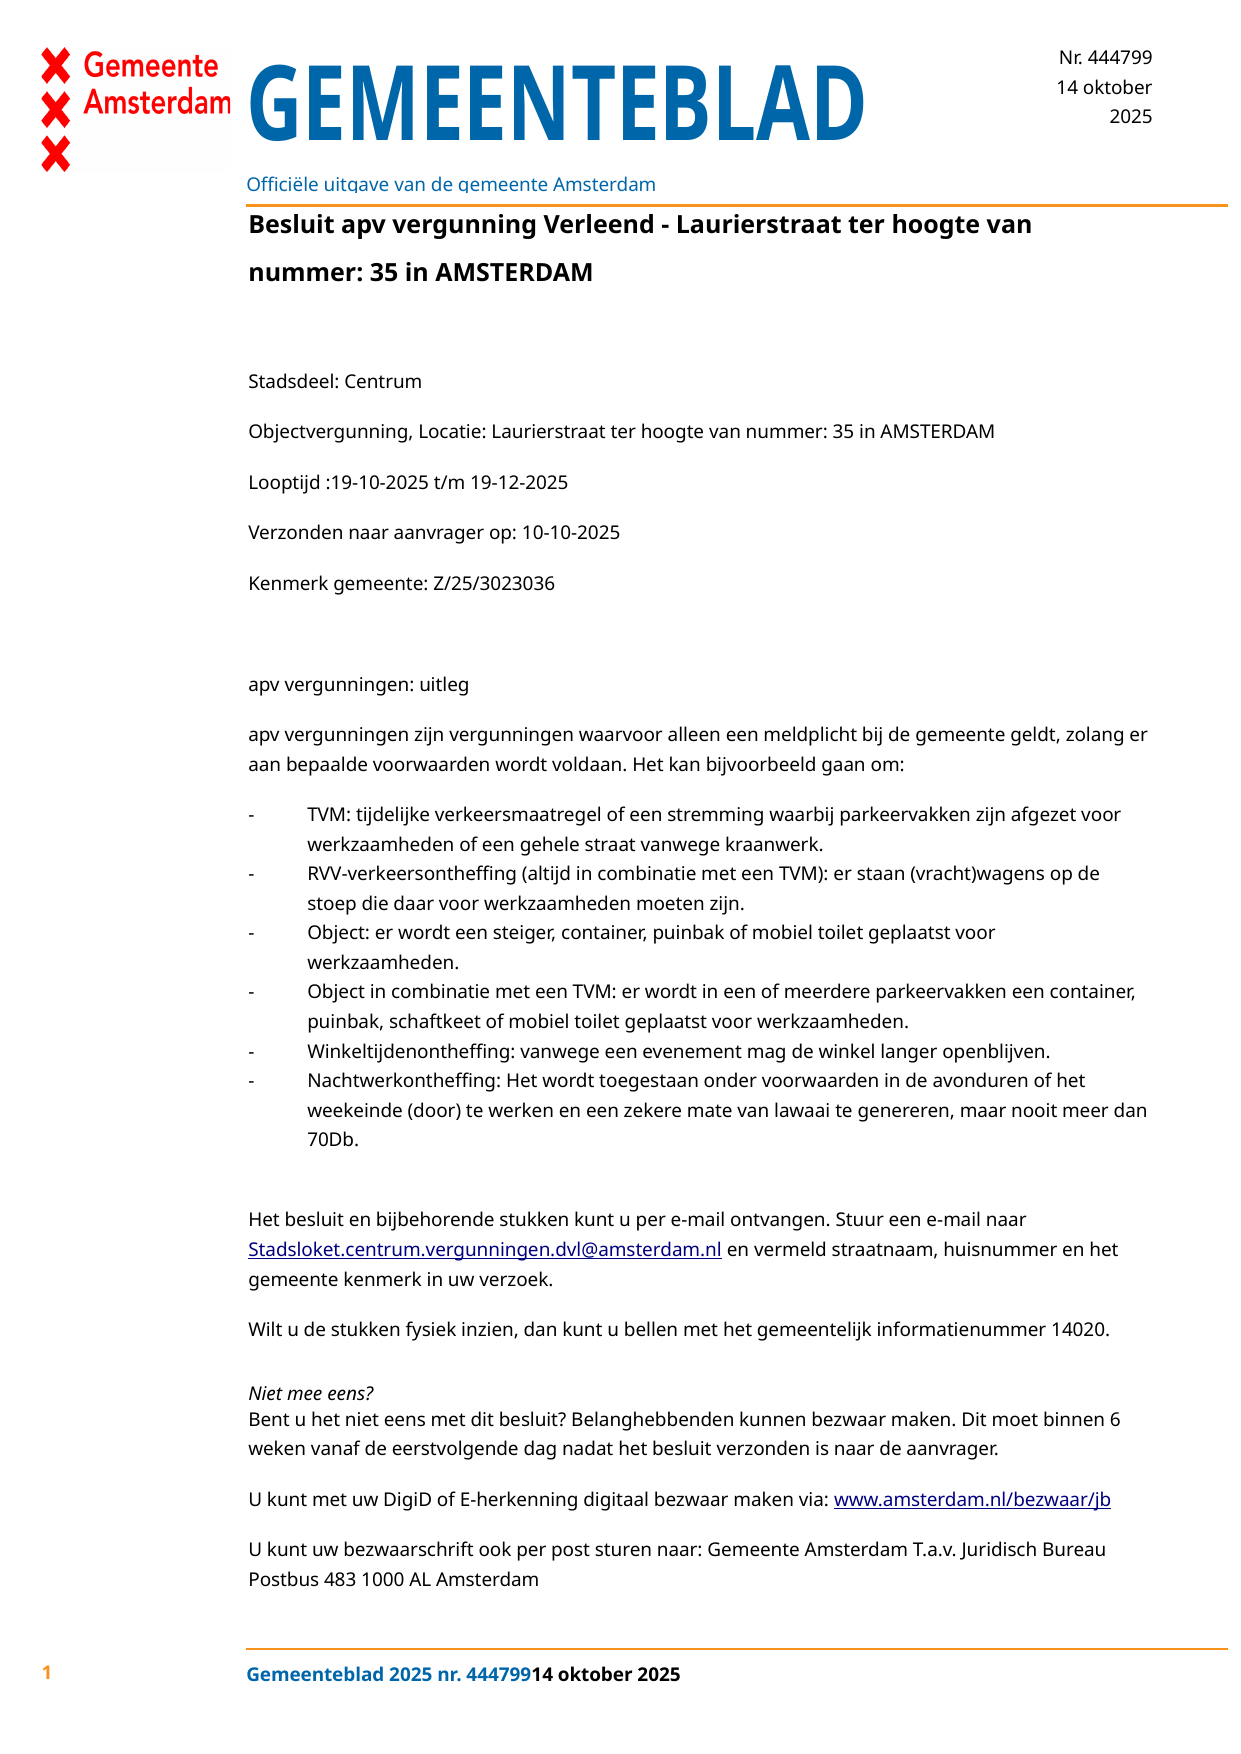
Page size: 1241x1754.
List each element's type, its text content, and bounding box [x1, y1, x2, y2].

picture [41, 47, 231, 172]
list Object: er wordt een steiger, container, puinbak of mobiel toilet geplaatst voor werkzaamheden. [248, 919, 1152, 975]
text Bent u het niet eens met dit besluit? Belanghebbenden kunnen bezwaar maken. Dit moet binnen 6 weken vanaf de eerstvolgende dag nadat het besluit verzonden is naar de aanvrager. [248, 1406, 1152, 1461]
list TVM: tijdelijke verkeersmaatregel of een stremming waarbij parkeervakken zijn afgezet voor werkzaamheden of een gehele straat vanwege kraanwerk. [248, 801, 1152, 857]
text Verzonden naar aanvrager op: 10-10-2025 [248, 519, 1152, 545]
text apv vergunningen zijn vergunningen waarvoor alleen een meldplicht bij de gemeente geldt, zolang er aan bepaalde voorwaarden wordt voldaan. Het kan bijvoorbeeld gaan om: [248, 721, 1152, 777]
text Besluit apv vergunning Verleend - Laurierstraat ter hoogte van nummer: 35 in AMSTERDAM [248, 207, 1152, 288]
text Stadsdeel: Centrum [248, 368, 1152, 394]
text U kunt met uw DigiD of E-herkenning digitaal bezwaar maken via: www.amsterdam.nl/bezwaar/jb [248, 1486, 1152, 1512]
text U kunt uw bezwaarschrift ook per post sturen naar: Gemeente Amsterdam T.a.v. Juridisch Bureau Postbus 483 1000 AL Amsterdam [248, 1536, 1152, 1592]
list RVV-verkeersontheffing (altijd in combinatie met een TVM): er staan (vracht)wagens op de stoep die daar voor werkzaamheden moeten zijn. [248, 860, 1152, 916]
text Looptijd :19-10-2025 t/m 19-12-2025 [248, 469, 1152, 495]
text Wilt u de stukken fysiek inzien, dan kunt u bellen met het gemeentelijk informatienummer 14020. [248, 1316, 1152, 1342]
text Objectvergunning, Locatie: Laurierstraat ter hoogte van nummer: 35 in AMSTERDAM [248, 419, 1152, 444]
text Het besluit en bijbehorende stukken kunt u per e-mail ontvangen. Stuur een e-mail naar Stadsloket.centrum.vergunningen.dvl@amsterdam.nl en vermeld straatnaam, huisnummer en het gemeente kenmerk in uw verzoek. [248, 1207, 1152, 1292]
list Object in combinatie met een TVM: er wordt in een of meerdere parkeervakken een container, puinbak, schaftkeet of mobiel toilet geplaatst voor werkzaamheden. [248, 979, 1152, 1034]
text Niet mee eens? [248, 1380, 1152, 1406]
text apv vergunningen: uitleg [248, 671, 1152, 697]
list Nachtwerkontheffing: Het wordt toegestaan onder voorwaarden in de avonduren of het weekeinde (door) te werken en een zekere mate van lawaai te genereren, maar nooit meer dan 70Db. [248, 1067, 1152, 1152]
text Kenmerk gemeente: Z/25/3023036 [248, 570, 1152, 596]
list Winkeltijdenontheffing: vanwege een evenement mag de winkel langer openblijven. [248, 1038, 1152, 1064]
